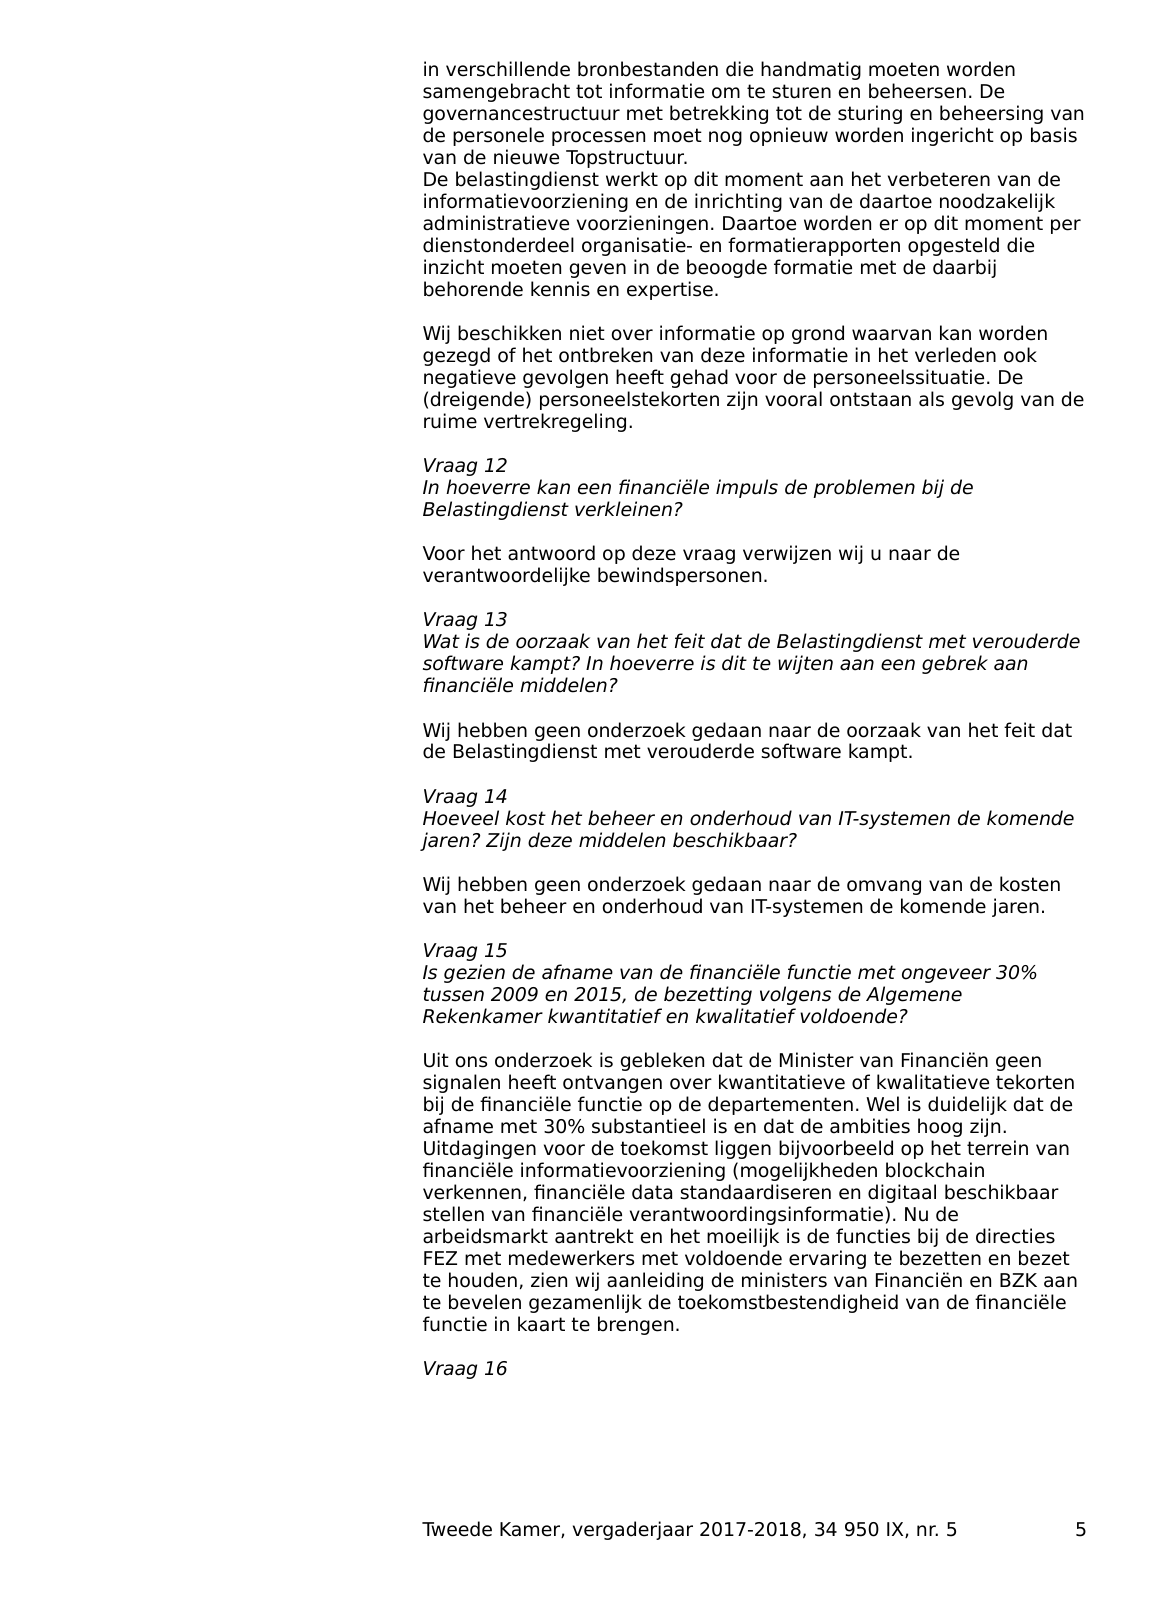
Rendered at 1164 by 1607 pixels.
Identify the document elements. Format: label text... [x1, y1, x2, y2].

text Vraag 15 [422, 940, 1087, 962]
text Wat is de oorzaak van het feit dat de Belastingdienst met verouderde software kampt? In hoeverre is dit te wijten aan een gebrek aan financiële middelen? [422, 631, 1087, 697]
text Vraag 13 [422, 609, 1087, 631]
text Is gezien de afname van de financiële functie met ongeveer 30% tussen 2009 en 2015, de bezetting volgens de Algemene Rekenkamer kwantitatief en kwalitatief voldoende? [422, 962, 1087, 1028]
text Vraag 16 [422, 1358, 1087, 1380]
text In hoeverre kan een financiële impuls de problemen bij de Belastingdienst verkleinen? [422, 477, 1087, 521]
text De belastingdienst werkt op dit moment aan het verbeteren van de informatievoorziening en de inrichting van de daartoe noodzakelijk administratieve voorzieningen. Daartoe worden er op dit moment per dienstonderdeel organisatie- en formatierapporten opgesteld die inzicht moeten geven in de beoogde formatie met de daarbij behorende kennis en expertise. [422, 169, 1087, 301]
text Wij hebben geen onderzoek gedaan naar de oorzaak van het feit dat de Belastingdienst met verouderde software kampt. [422, 719, 1087, 763]
text Wij beschikken niet over informatie op grond waarvan kan worden gezegd of het ontbreken van deze informatie in het verleden ook negatieve gevolgen heeft gehad voor de personeelssituatie. De (dreigende) personeelstekorten zijn vooral ontstaan als gevolg van de ruime vertrekregeling. [422, 323, 1087, 433]
text Hoeveel kost het beheer en onderhoud van IT-systemen de komende jaren? Zijn deze middelen beschikbaar? [422, 808, 1087, 852]
text Uit ons onderzoek is gebleken dat de Minister van Financiën geen signalen heeft ontvangen over kwantitatieve of kwalitatieve tekorten bij de financiële functie op de departementen. Wel is duidelijk dat de afname met 30% substantieel is en dat de ambities hoog zijn. Uitdagingen voor de toekomst liggen bijvoorbeeld op het terrein van financiële informatievoorziening (mogelijkheden blockchain verkennen, financiële data standaardiseren en digitaal beschikbaar stellen van financiële verantwoordingsinformatie). Nu de arbeidsmarkt aantrekt en het moeilijk is de functies bij de directies FEZ met medewerkers met voldoende ervaring te bezetten en bezet te houden, zien wij aanleiding de ministers van Financiën en BZK aan te bevelen gezamenlijk de toekomstbestendigheid van de financiële functie in kaart te brengen. [422, 1050, 1087, 1336]
text in verschillende bronbestanden die handmatig moeten worden samengebracht tot informatie om te sturen en beheersen. De governancestructuur met betrekking tot de sturing en beheersing van de personele processen moet nog opnieuw worden ingericht op basis van de nieuwe Topstructuur. [422, 59, 1087, 169]
text Vraag 12 [422, 455, 1087, 477]
text Wij hebben geen onderzoek gedaan naar de omvang van de kosten van het beheer en onderhoud van IT-systemen de komende jaren. [422, 874, 1087, 918]
text Voor het antwoord op deze vraag verwijzen wij u naar de verantwoordelijke bewindspersonen. [422, 543, 1087, 587]
text Vraag 14 [422, 786, 1087, 808]
